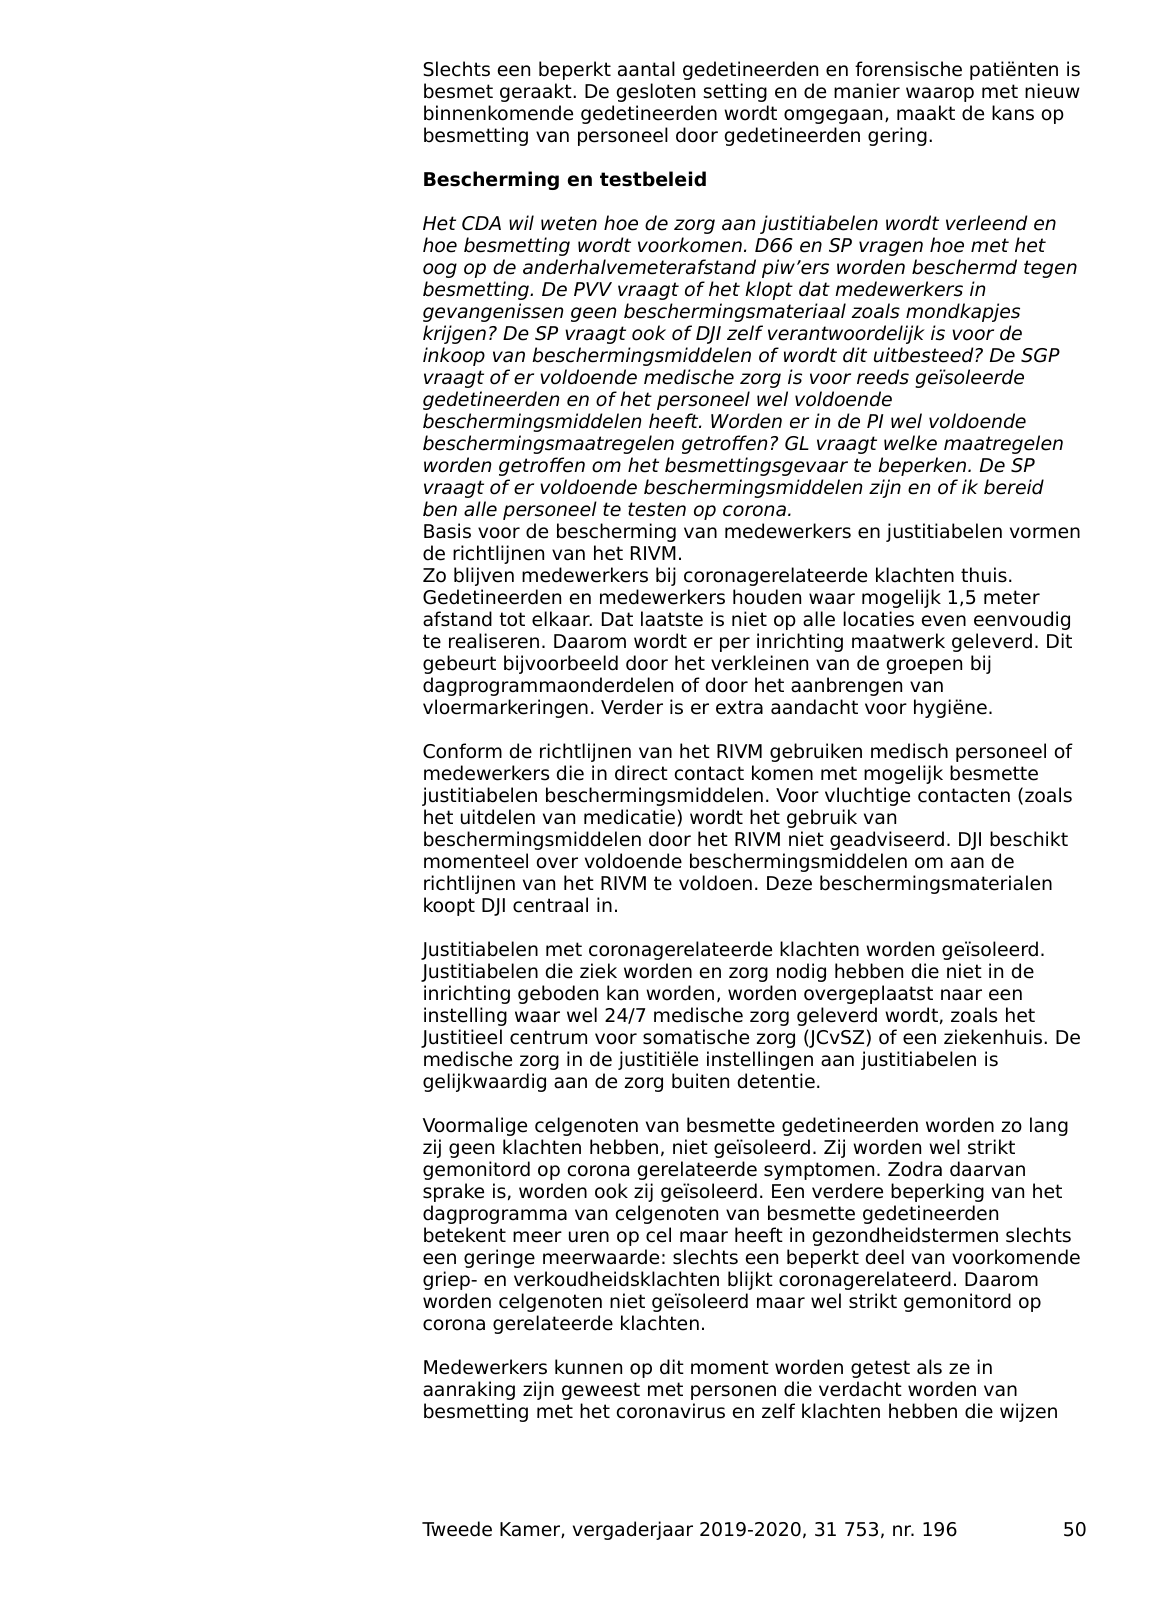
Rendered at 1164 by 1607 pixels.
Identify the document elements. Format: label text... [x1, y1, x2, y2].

text Medewerkers kunnen op dit moment worden getest als ze in aanraking zijn geweest met personen die verdacht worden van besmetting met het coronavirus en zelf klachten hebben die wijzen [422, 1357, 1087, 1423]
subtitle Bescherming en testbeleid [422, 169, 1087, 191]
text Slechts een beperkt aantal gedetineerden en forensische patiënten is besmet geraakt. De gesloten setting en de manier waarop met nieuw binnenkomende gedetineerden wordt omgegaan, maakt de kans op besmetting van personeel door gedetineerden gering. [422, 59, 1087, 147]
text Justitiabelen met coronagerelateerde klachten worden geïsoleerd. Justitiabelen die ziek worden en zorg nodig hebben die niet in de inrichting geboden kan worden, worden overgeplaatst naar een instelling waar wel 24/7 medische zorg geleverd wordt, zoals het Justitieel centrum voor somatische zorg (JCvSZ) of een ziekenhuis. De medische zorg in de justitiële instellingen aan justitiabelen is gelijkwaardig aan de zorg buiten detentie. [422, 939, 1087, 1093]
text Het CDA wil weten hoe de zorg aan justitiabelen wordt verleend en hoe besmetting wordt voorkomen. D66 en SP vragen hoe met het oog op de anderhalvemeterafstand piw’ers worden beschermd tegen besmetting. De PVV vraagt of het klopt dat medewerkers in gevangenissen geen beschermingsmateriaal zoals mondkapjes krijgen? De SP vraagt ook of DJI zelf verantwoordelijk is voor de inkoop van beschermingsmiddelen of wordt dit uitbesteed? De SGP vraagt of er voldoende medische zorg is voor reeds geïsoleerde gedetineerden en of het personeel wel voldoende beschermingsmiddelen heeft. Worden er in de PI wel voldoende beschermingsmaatregelen getroffen? GL vraagt welke maatregelen worden getroffen om het besmettingsgevaar te beperken. De SP vraagt of er voldoende beschermingsmiddelen zijn en of ik bereid ben alle personeel te testen op corona. [422, 213, 1087, 521]
text Basis voor de bescherming van medewerkers en justitiabelen vormen de richtlijnen van het RIVM. [422, 521, 1087, 565]
text Conform de richtlijnen van het RIVM gebruiken medisch personeel of medewerkers die in direct contact komen met mogelijk besmette justitiabelen beschermingsmiddelen. Voor vluchtige contacten (zoals het uitdelen van medicatie) wordt het gebruik van beschermingsmiddelen door het RIVM niet geadviseerd. DJI beschikt momenteel over voldoende beschermingsmiddelen om aan de richtlijnen van het RIVM te voldoen. Deze beschermingsmaterialen koopt DJI centraal in. [422, 741, 1087, 917]
text Zo blijven medewerkers bij coronagerelateerde klachten thuis. Gedetineerden en medewerkers houden waar mogelijk 1,5 meter afstand tot elkaar. Dat laatste is niet op alle locaties even eenvoudig te realiseren. Daarom wordt er per inrichting maatwerk geleverd. Dit gebeurt bijvoorbeeld door het verkleinen van de groepen bij dagprogrammaonderdelen of door het aanbrengen van vloermarkeringen. Verder is er extra aandacht voor hygiëne. [422, 565, 1087, 719]
text Voormalige celgenoten van besmette gedetineerden worden zo lang zij geen klachten hebben, niet geïsoleerd. Zij worden wel strikt gemonitord op corona gerelateerde symptomen. Zodra daarvan sprake is, worden ook zij geïsoleerd. Een verdere beperking van het dagprogramma van celgenoten van besmette gedetineerden betekent meer uren op cel maar heeft in gezondheidstermen slechts een geringe meerwaarde: slechts een beperkt deel van voorkomende griep- en verkoudheidsklachten blijkt coronagerelateerd. Daarom worden celgenoten niet geïsoleerd maar wel strikt gemonitord op corona gerelateerde klachten. [422, 1115, 1087, 1335]
